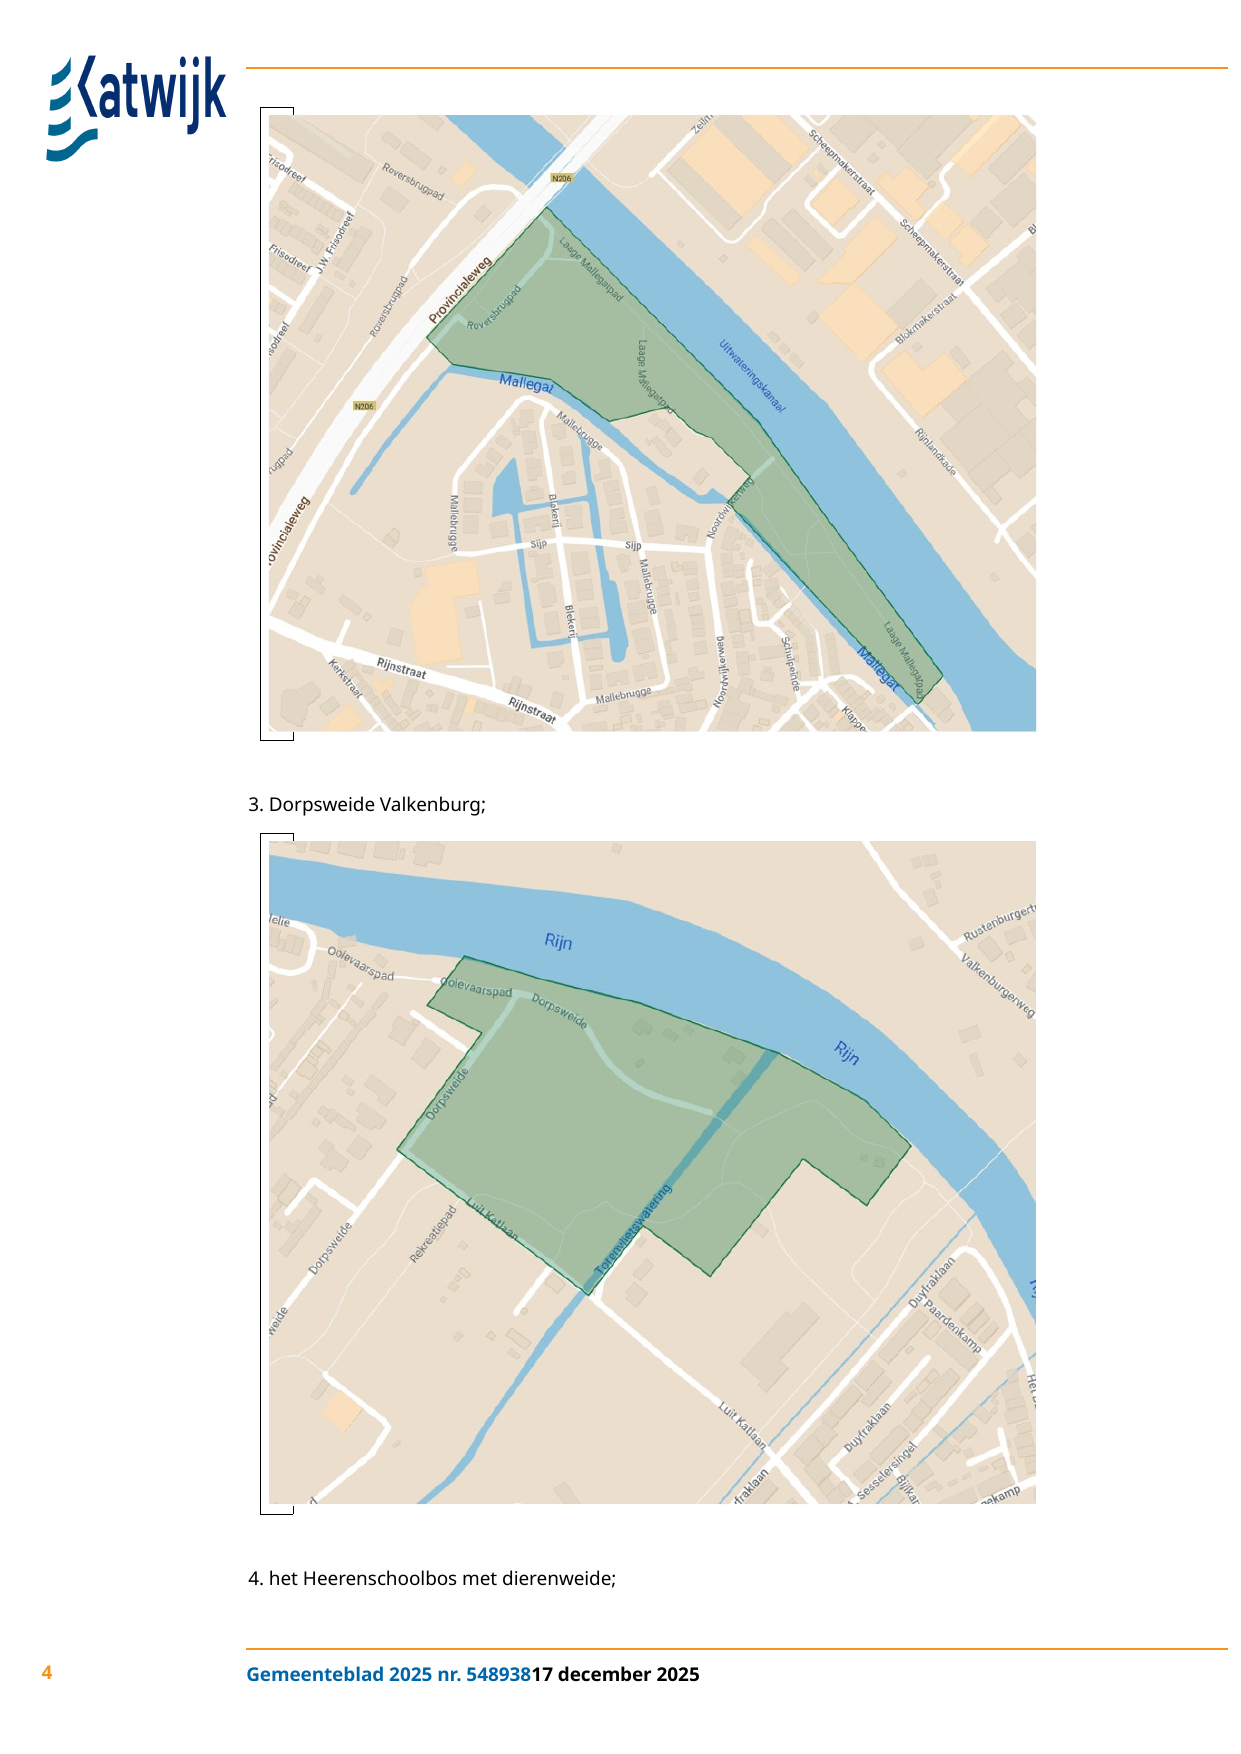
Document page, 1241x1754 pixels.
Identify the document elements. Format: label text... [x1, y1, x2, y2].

text 3. Dorpsweide Valkenburg; [248, 791, 1152, 817]
picture [268, 841, 1037, 1506]
text 4. het Heerenschoolbos met dierenweide; [248, 1565, 1152, 1591]
picture [41, 47, 231, 172]
picture [268, 115, 1037, 732]
